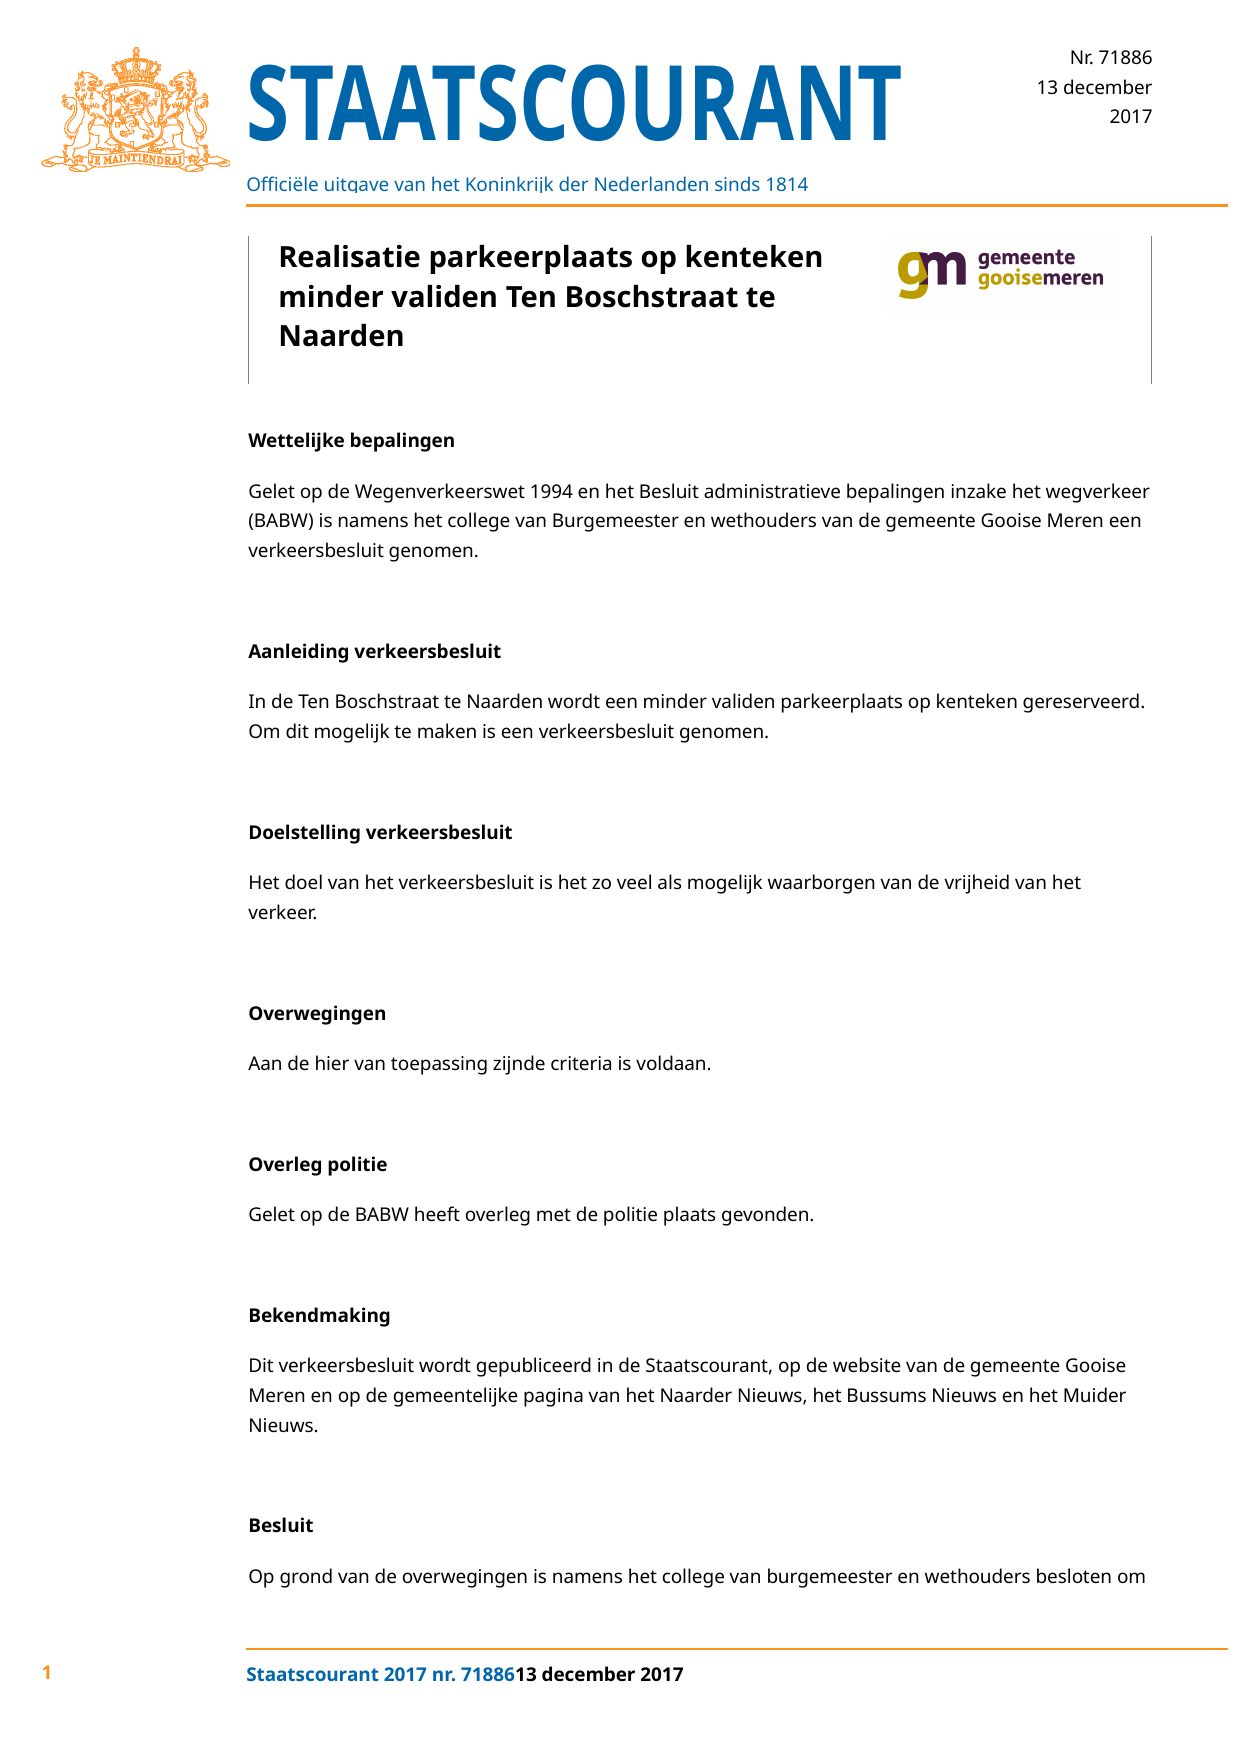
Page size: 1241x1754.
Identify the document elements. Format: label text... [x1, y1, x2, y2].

text Wettelijke bepalingen [248, 428, 1152, 453]
table_header Realisatie parkeerplaats op kenteken minder validen Ten Boschstraat te Naarden [249, 236, 850, 384]
text Besluit [248, 1513, 1152, 1538]
text Het doel van het verkeersbesluit is het zo veel als mogelijk waarborgen van de vrijheid van het verkeer. [248, 869, 1152, 924]
text Overleg politie [248, 1151, 1152, 1177]
table_header [850, 236, 1151, 384]
text In de Ten Boschstraat te Naarden wordt een minder validen parkeerplaats op kenteken gereserveerd. Om dit mogelijk te maken is een verkeersbesluit genomen. [248, 688, 1152, 744]
picture [882, 236, 1119, 315]
text Op grond van de overwegingen is namens het college van burgemeester en wethouders besloten om [248, 1563, 1152, 1589]
text Aanleiding verkeersbesluit [248, 638, 1152, 664]
text Bekendmaking [248, 1302, 1152, 1328]
text Gelet op de BABW heeft overleg met de politie plaats gevonden. [248, 1201, 1152, 1227]
text Dit verkeersbesluit wordt gepubliceerd in de Staatscourant, op de website van de gemeente Gooise Meren en op de gemeentelijke pagina van het Naarder Nieuws, het Bussums Nieuws en het Muider Nieuws. [248, 1353, 1152, 1437]
text Overwegingen [248, 1000, 1152, 1025]
text Doelstelling verkeersbesluit [248, 819, 1152, 844]
text Aan de hier van toepassing zijnde criteria is voldaan. [248, 1050, 1152, 1076]
text Gelet op de Wegenverkeerswet 1994 en het Besluit administratieve bepalingen inzake het wegverkeer (BABW) is namens het college van Burgemeester en wethouders van de gemeente Gooise Meren een verkeersbesluit genomen. [248, 478, 1152, 563]
picture [41, 47, 231, 172]
